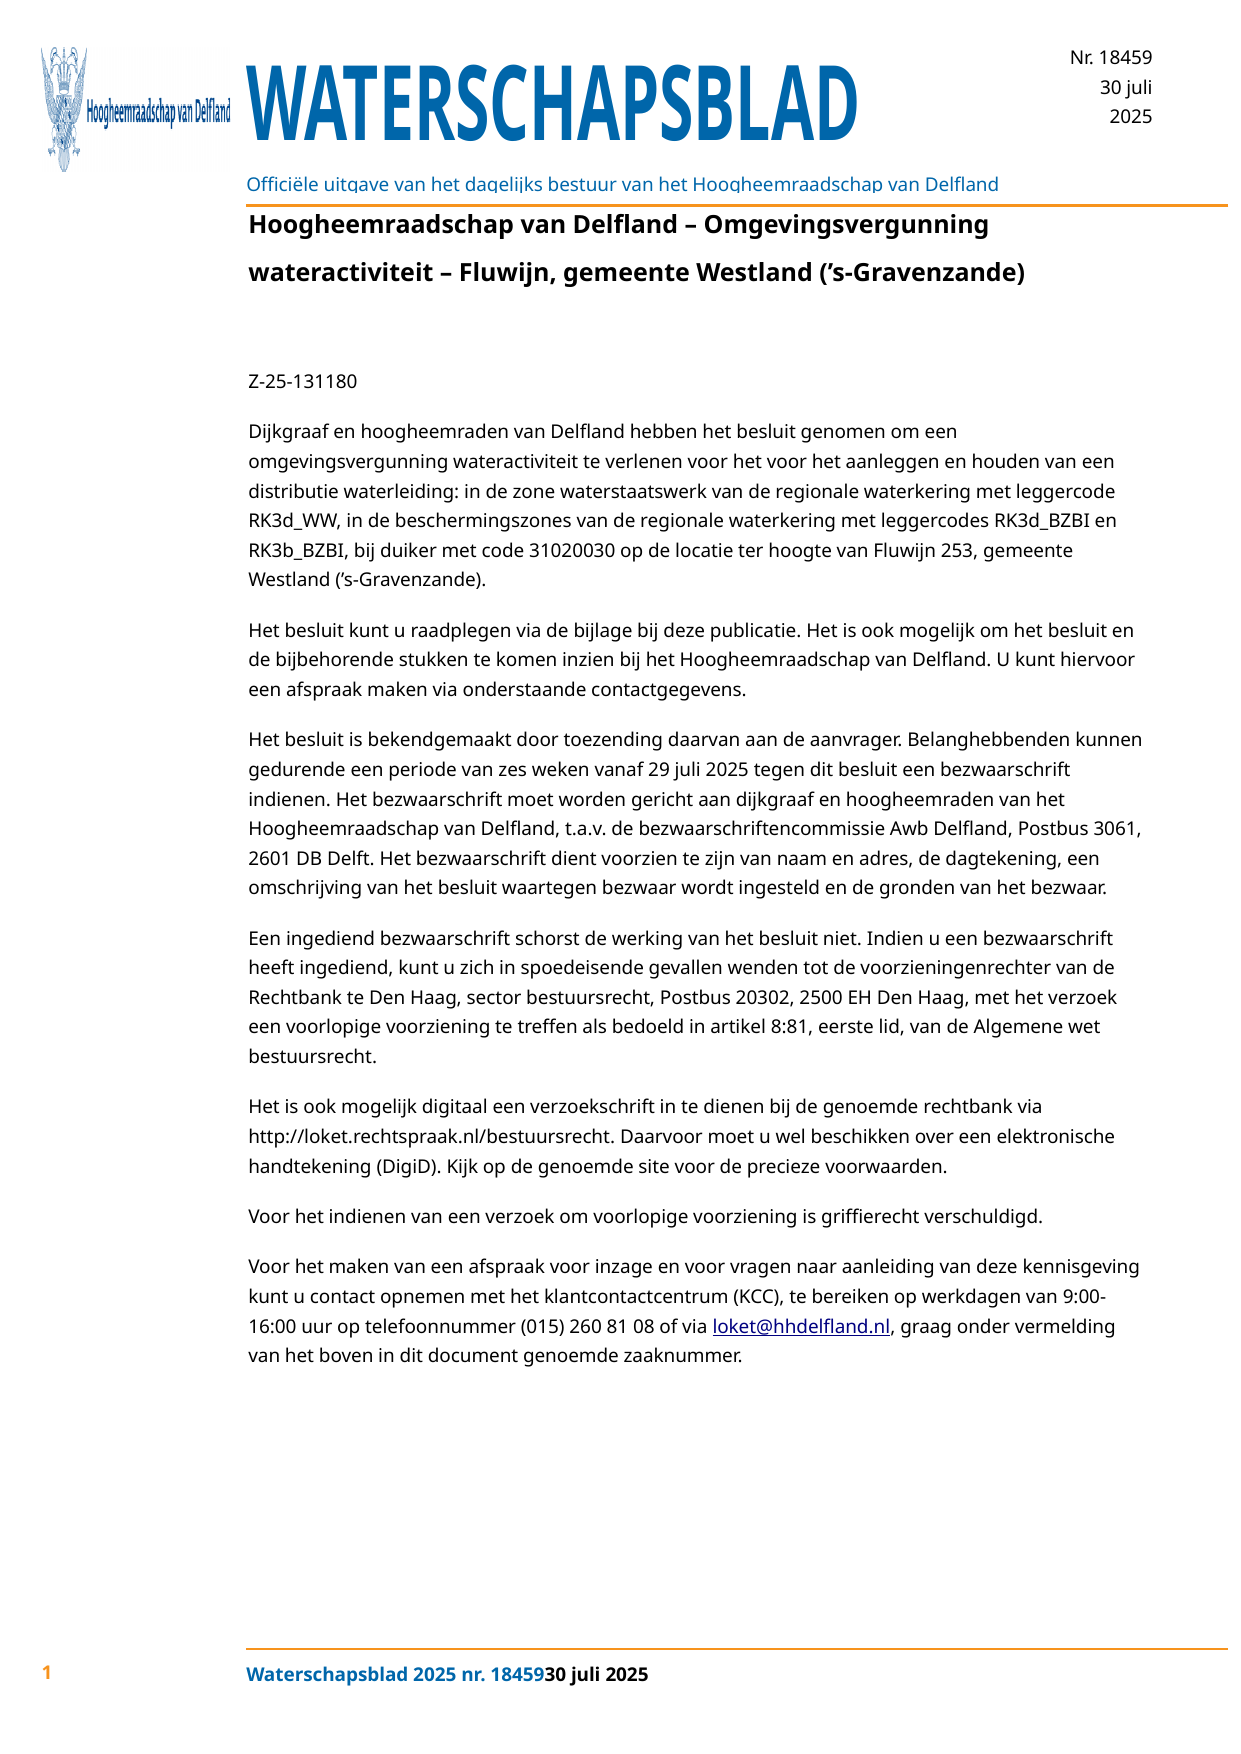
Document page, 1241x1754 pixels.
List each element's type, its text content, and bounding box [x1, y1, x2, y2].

picture [41, 47, 231, 172]
text Z-25-131180 [248, 368, 1152, 394]
text Voor het indienen van een verzoek om voorlopige voorziening is griffierecht verschuldigd. [248, 1203, 1152, 1229]
text Het besluit is bekendgemaakt door toezending daarvan aan de aanvrager. Belanghebbenden kunnen gedurende een periode van zes weken vanaf 29 juli 2025 tegen dit besluit een bezwaarschrift indienen. Het bezwaarschrift moet worden gericht aan dijkgraaf en hoogheemraden van het Hoogheemraadschap van Delfland, t.a.v. de bezwaarschriftencommissie Awb Delfland, Postbus 3061, 2601 DB Delft. Het bezwaarschrift dient voorzien te zijn van naam en adres, de dagtekening, een omschrijving van het besluit waartegen bezwaar wordt ingesteld en de gronden van het bezwaar. [248, 727, 1152, 900]
text Voor het maken van een afspraak voor inzage en voor vragen naar aanleiding van deze kennisgeving kunt u contact opnemen met het klantcontactcentrum (KCC), te bereiken op werkdagen van 9:00-16:00 uur op telefoonnummer (015) 260 81 08 of via loket@hhdelfland.nl, graag onder vermelding van het boven in dit document genoemde zaaknummer. [248, 1254, 1152, 1368]
text Het is ook mogelijk digitaal een verzoekschrift in te dienen bij de genoemde rechtbank via http://loket.rechtspraak.nl/bestuursrecht. Daarvoor moet u wel beschikken over een elektronische handtekening (DigiD). Kijk op de genoemde site voor de precieze voorwaarden. [248, 1094, 1152, 1179]
text Dijkgraaf en hoogheemraden van Delfland hebben het besluit genomen om een omgevingsvergunning wateractiviteit te verlenen voor het voor het aanleggen en houden van een distributie waterleiding: in de zone waterstaatswerk van de regionale waterkering met leggercode RK3d_WW, in de beschermingszones van de regionale waterkering met leggercodes RK3d_BZBI en RK3b_BZBI, bij duiker met code 31020030 op de locatie ter hoogte van Fluwijn 253, gemeente Westland (’s-Gravenzande). [248, 419, 1152, 592]
text Het besluit kunt u raadplegen via de bijlage bij deze publicatie. Het is ook mogelijk om het besluit en de bijbehorende stukken te komen inzien bij het Hoogheemraadschap van Delfland. U kunt hiervoor een afspraak maken via onderstaande contactgegevens. [248, 617, 1152, 702]
text Een ingediend bezwaarschrift schorst de werking van het besluit niet. Indien u een bezwaarschrift heeft ingediend, kunt u zich in spoedeisende gevallen wenden tot de voorzieningenrechter van de Rechtbank te Den Haag, sector bestuursrecht, Postbus 20302, 2500 EH Den Haag, met het verzoek een voorlopige voorziening te treffen als bedoeld in artikel 8:81, eerste lid, van de Algemene wet bestuursrecht. [248, 925, 1152, 1069]
text Hoogheemraadschap van Delfland – Omgevingsvergunning wateractiviteit – Fluwijn, gemeente Westland (’s-Gravenzande) [248, 207, 1152, 288]
